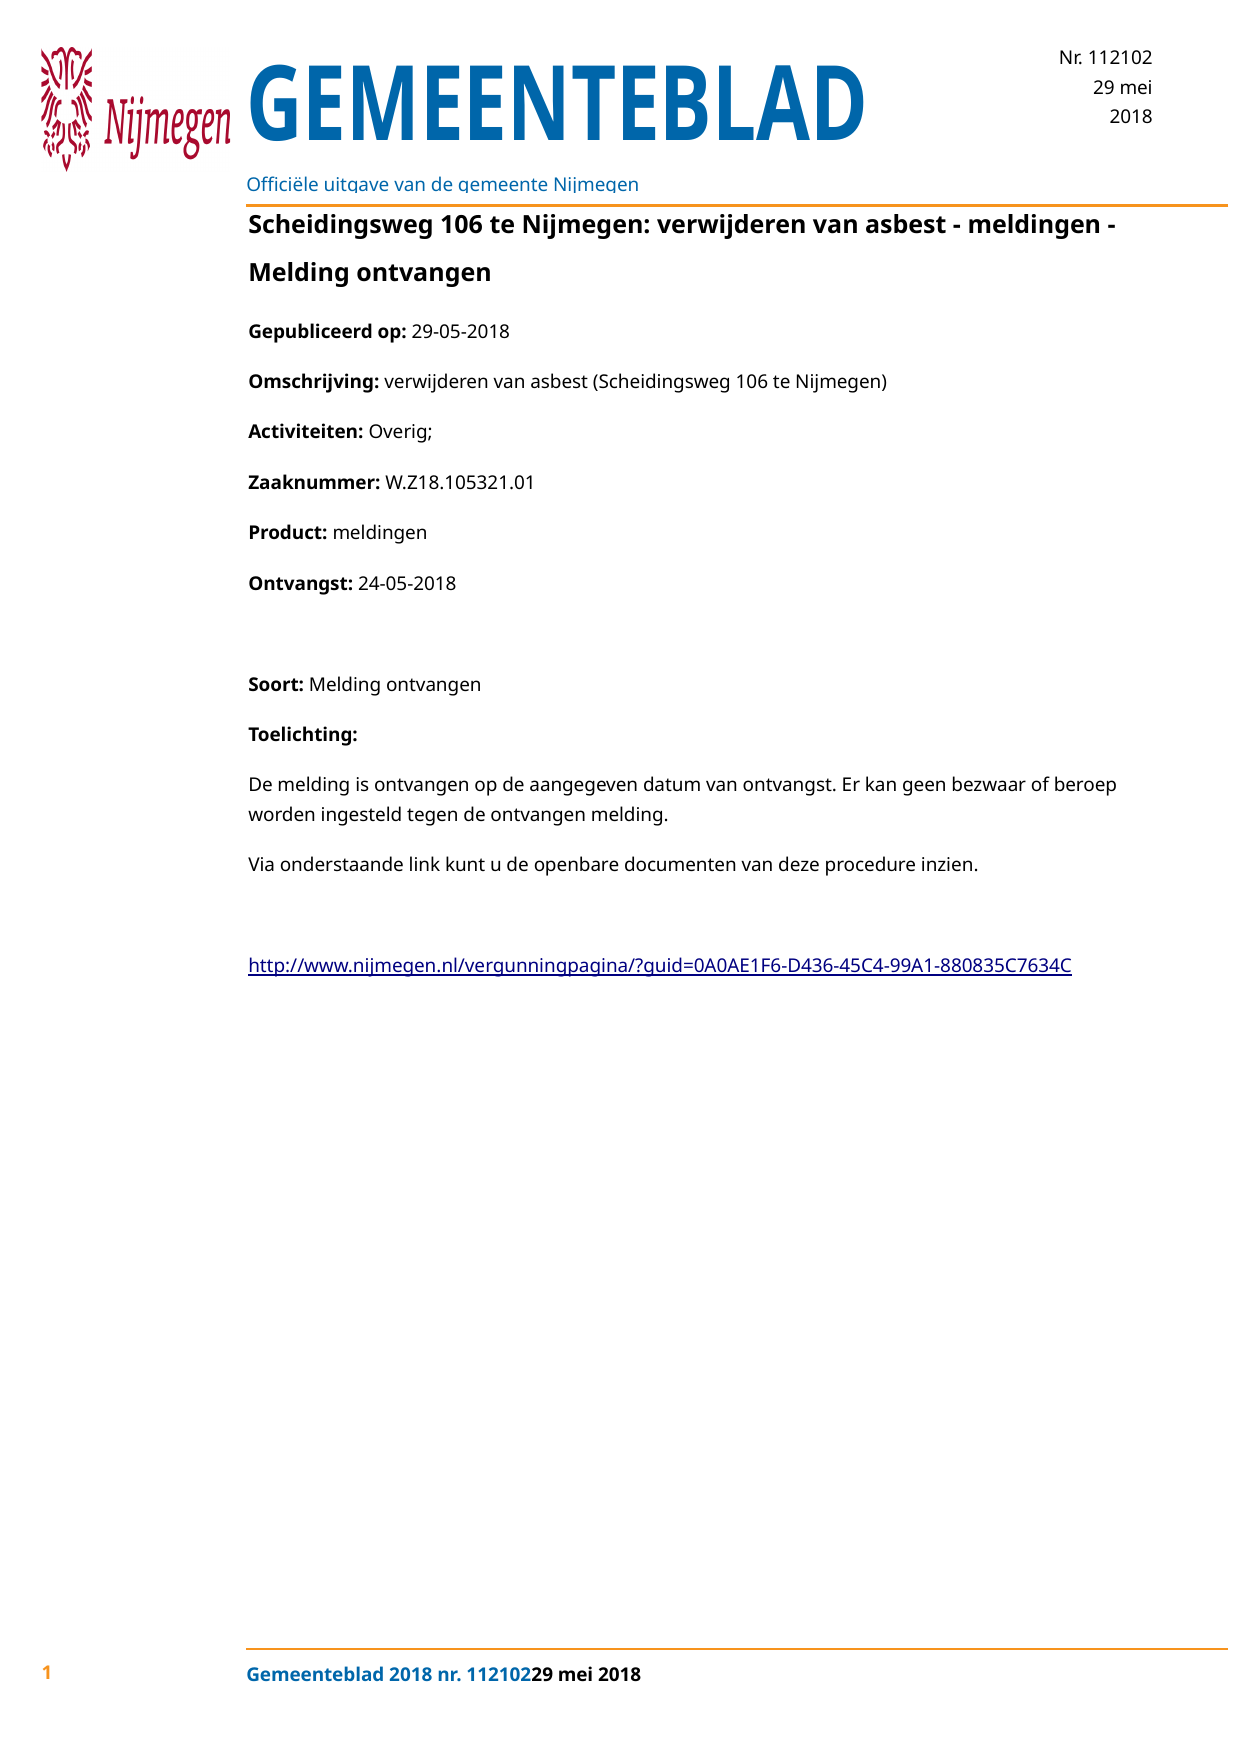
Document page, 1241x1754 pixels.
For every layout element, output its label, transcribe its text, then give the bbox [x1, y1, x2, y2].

text Soort: Melding ontvangen [248, 671, 1152, 697]
text Scheidingsweg 106 te Nijmegen: verwijderen van asbest - meldingen - Melding ontvangen [248, 207, 1152, 288]
text Via onderstaande link kunt u de openbare documenten van deze procedure inzien. [248, 852, 1152, 877]
text http://www.nijmegen.nl/vergunningpagina/?guid=0A0AE1F6-D436-45C4-99A1-880835C7634C [248, 952, 1152, 978]
text Gepubliceerd op: 29-05-2018 [248, 318, 1152, 344]
picture [41, 47, 231, 172]
text Ontvangst: 24-05-2018 [248, 570, 1152, 596]
text Activiteiten: Overig; [248, 419, 1152, 444]
text De melding is ontvangen op de aangegeven datum van ontvangst. Er kan geen bezwaar of beroep worden ingesteld tegen de ontvangen melding. [248, 772, 1152, 827]
text Toelichting: [248, 721, 1152, 747]
text Product: meldingen [248, 519, 1152, 545]
text Omschrijving: verwijderen van asbest (Scheidingsweg 106 te Nijmegen) [248, 368, 1152, 394]
text Zaaknummer: W.Z18.105321.01 [248, 469, 1152, 495]
